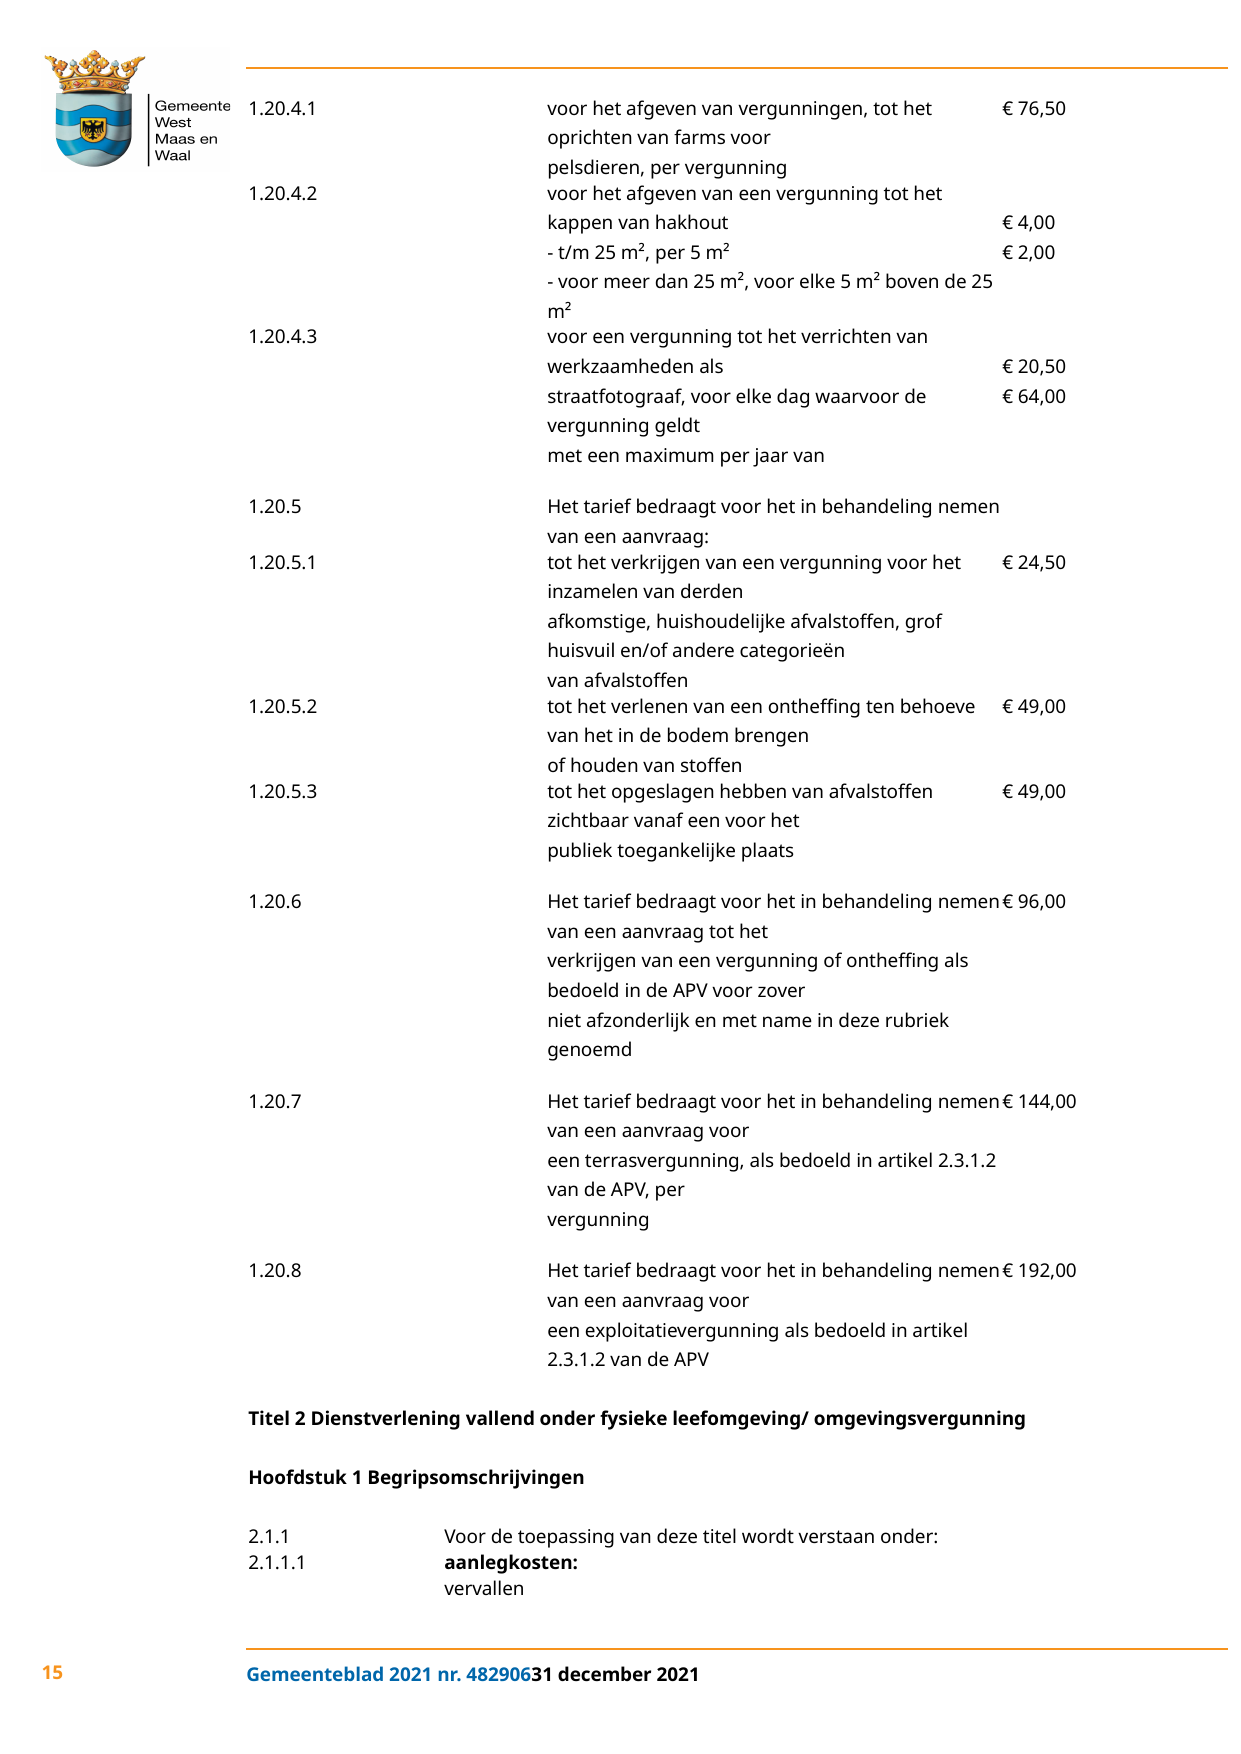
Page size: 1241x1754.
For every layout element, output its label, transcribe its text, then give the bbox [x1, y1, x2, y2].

table_header 2.1.1 [248, 1523, 444, 1549]
table_cell € 49,00 [1002, 778, 1152, 863]
table_cell 1.20.8 [248, 1258, 547, 1372]
table_cell 1.20.4.3 [248, 324, 547, 468]
table_cell [248, 1575, 444, 1601]
table_cell [547, 468, 1002, 493]
table_cell [547, 863, 1002, 888]
table_cell [1002, 863, 1152, 888]
table_cell voor het afgeven van vergunningen, tot het oprichten van farms voor pelsdieren, per vergunning [547, 95, 1002, 180]
table_cell [248, 863, 547, 888]
table_cell [248, 1062, 547, 1088]
table_cell tot het verlenen van een ontheffing ten behoeve van het in de bodem brengen of houden van stoffen [547, 693, 1002, 778]
table_cell Het tarief bedraagt voor het in behandeling nemen van een aanvraag: [547, 494, 1002, 549]
table_cell € 4,00 € 2,00 [1002, 180, 1152, 324]
table_cell 1.20.5.3 [248, 778, 547, 863]
table_cell 1.20.5.2 [248, 693, 547, 778]
table_header Voor de toepassing van deze titel wordt verstaan onder: [444, 1523, 1152, 1549]
table_cell voor het afgeven van een vergunning tot het kappen van hakhout - t/m 25 m², per 5 m² - voor meer dan 25 m², voor elke 5 m² boven de 25 m² [547, 180, 1002, 324]
table_cell 1.20.6 [248, 889, 547, 1062]
table_cell [547, 1062, 1002, 1088]
table_cell tot het opgeslagen hebben van afvalstoffen zichtbaar vanaf een voor het publiek toegankelijke plaats [547, 778, 1002, 863]
table_cell 1.20.4.1 [248, 95, 547, 180]
text Hoofdstuk 1 Begripsomschrijvingen [248, 1464, 1152, 1490]
picture [41, 47, 231, 172]
table_cell [1002, 494, 1152, 549]
table_cell Het tarief bedraagt voor het in behandeling nemen van een aanvraag voor een exploitatievergunning als bedoeld in artikel 2.3.1.2 van de APV [547, 1258, 1002, 1372]
table_cell € 24,50 [1002, 549, 1152, 693]
table_cell Het tarief bedraagt voor het in behandeling nemen van een aanvraag tot het verkrijgen van een vergunning of ontheffing als bedoeld in de APV voor zover niet afzonderlijk en met name in deze rubriek genoemd [547, 889, 1002, 1062]
table_cell Het tarief bedraagt voor het in behandeling nemen van een aanvraag voor een terrasvergunning, als bedoeld in artikel 2.3.1.2 van de APV, per vergunning [547, 1088, 1002, 1232]
table_cell [1002, 1232, 1152, 1258]
table_cell voor een vergunning tot het verrichten van werkzaamheden als straatfotograaf, voor elke dag waarvoor de vergunning geldt met een maximum per jaar van [547, 324, 1002, 468]
table_cell 2.1.1.1 [248, 1549, 444, 1575]
table_cell € 49,00 [1002, 693, 1152, 778]
table_cell [547, 1232, 1002, 1258]
table_cell 1.20.5.1 [248, 549, 547, 693]
table_cell [248, 1232, 547, 1258]
table_cell € 144,00 [1002, 1088, 1152, 1232]
table_cell [248, 468, 547, 493]
table_cell € 20,50 € 64,00 [1002, 324, 1152, 468]
table_cell € 192,00 [1002, 1258, 1152, 1372]
table_cell vervallen [444, 1575, 1152, 1601]
table_cell € 76,50 [1002, 95, 1152, 180]
table_cell 1.20.7 [248, 1088, 547, 1232]
table_cell € 96,00 [1002, 889, 1152, 1062]
table_cell [1002, 1062, 1152, 1088]
table_cell 1.20.5 [248, 494, 547, 549]
table_cell tot het verkrijgen van een vergunning voor het inzamelen van derden afkomstige, huishoudelijke afvalstoffen, grof huisvuil en/of andere categorieën van afvalstoffen [547, 549, 1002, 693]
table_cell 1.20.4.2 [248, 180, 547, 324]
text Titel 2 Dienstverlening vallend onder fysieke leefomgeving/ omgevingsvergunning [248, 1405, 1152, 1431]
table_cell aanlegkosten: [444, 1549, 1152, 1575]
table_cell [1002, 468, 1152, 493]
